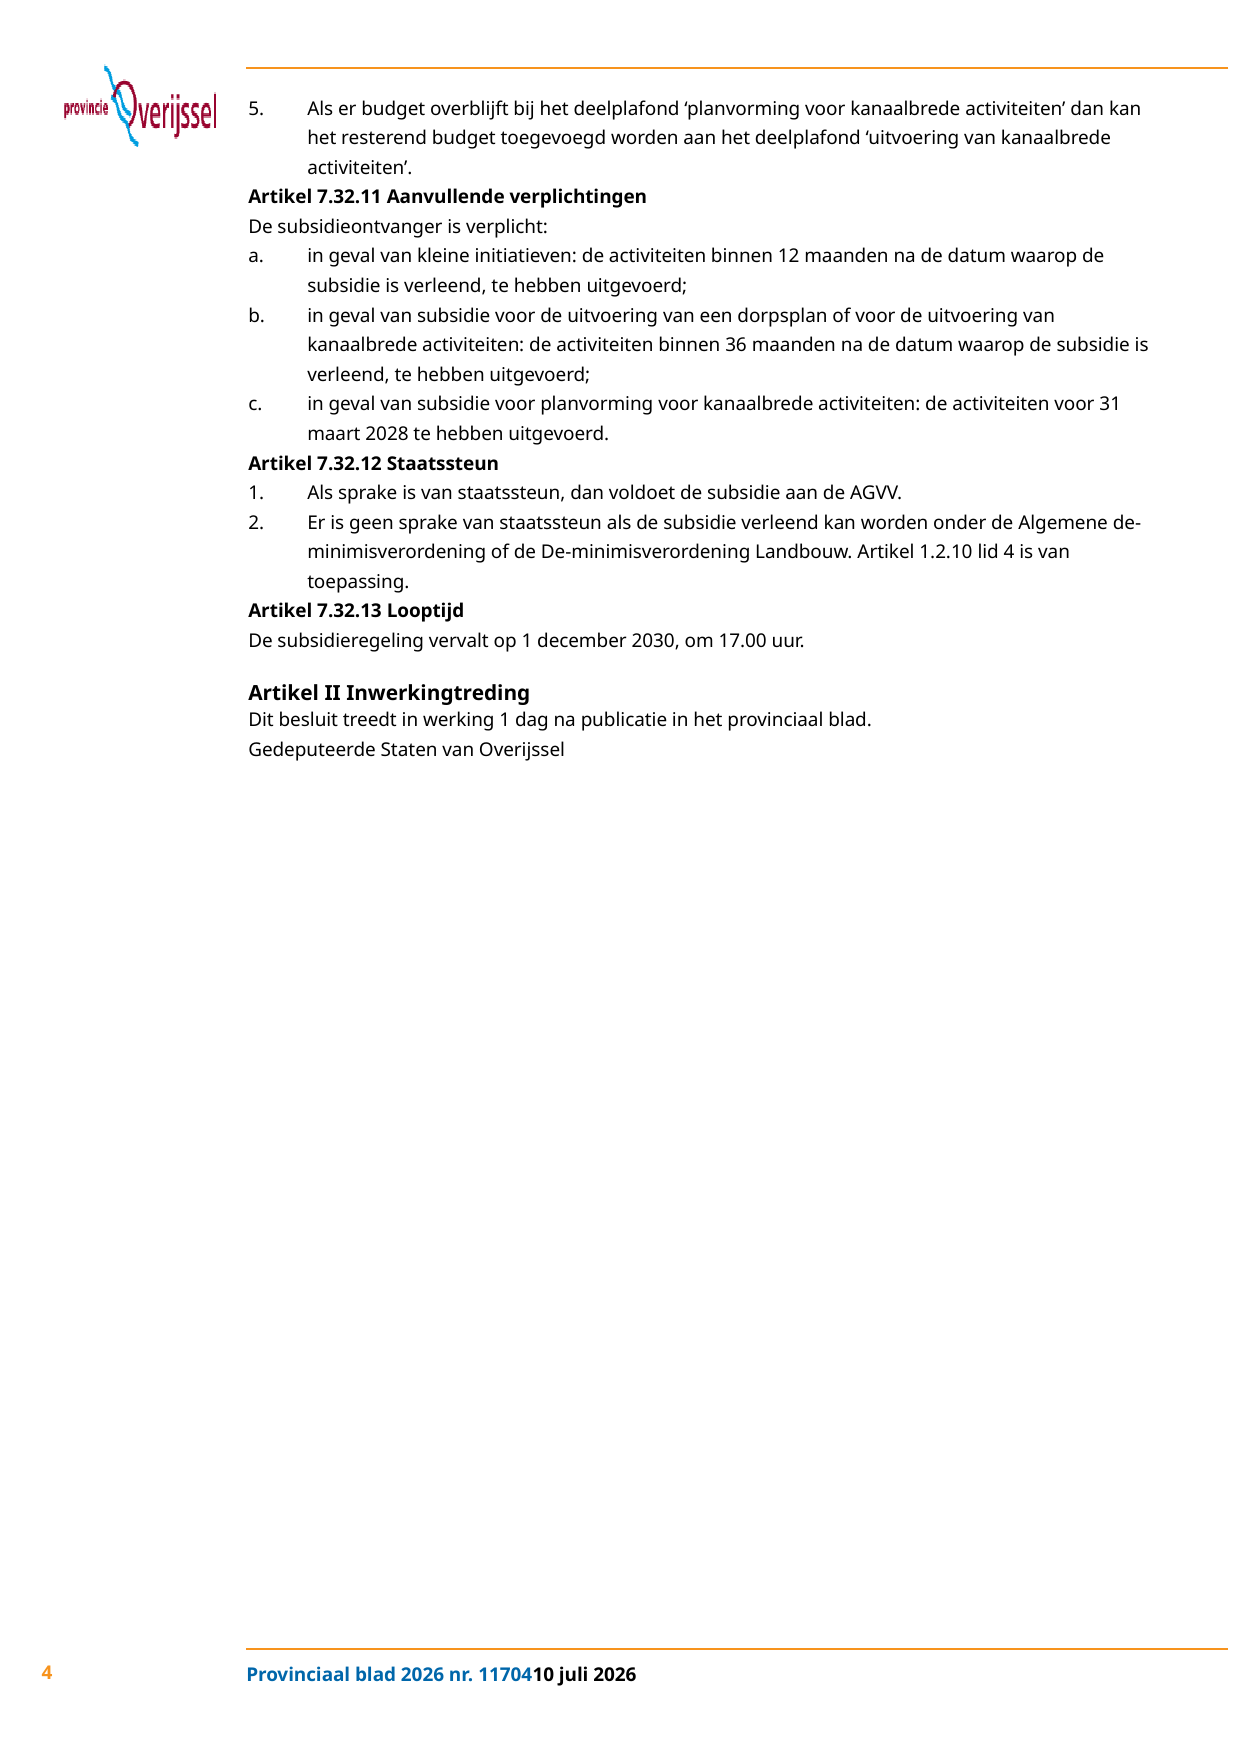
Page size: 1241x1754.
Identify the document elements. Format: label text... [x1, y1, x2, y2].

picture [41, 47, 231, 172]
list in geval van subsidie voor planvorming voor kanaalbrede activiteiten: de activiteiten voor 31 maart 2028 te hebben uitgevoerd. [248, 391, 1152, 446]
text Dit besluit treedt in werking 1 dag na publicatie in het provinciaal blad. [248, 706, 1152, 732]
text Artikel 7.32.13 Looptijd [248, 598, 1152, 623]
list Als er budget overblijft bij het deelplafond ‘planvorming voor kanaalbrede activiteiten’ dan kan het resterend budget toegevoegd worden aan het deelplafond ‘uitvoering van kanaalbrede activiteiten’. [248, 95, 1152, 180]
text Artikel 7.32.12 Staatssteun [248, 450, 1152, 476]
text Artikel II Inwerkingtreding [248, 678, 1152, 706]
text De subsidieregeling vervalt op 1 december 2030, om 17.00 uur. [248, 627, 1152, 653]
text Artikel 7.32.11 Aanvullende verplichtingen [248, 183, 1152, 209]
text De subsidieontvanger is verplicht: [248, 213, 1152, 239]
list Als sprake is van staatssteun, dan voldoet de subsidie aan de AGVV. [248, 479, 1152, 505]
list Er is geen sprake van staatssteun als de subsidie verleend kan worden onder de Algemene de-minimisverordening of de De-minimisverordening Landbouw. Artikel 1.2.10 lid 4 is van toepassing. [248, 509, 1152, 594]
text Gedeputeerde Staten van Overijssel [248, 736, 1152, 761]
list in geval van kleine initiatieven: de activiteiten binnen 12 maanden na de datum waarop de subsidie is verleend, te hebben uitgevoerd; [248, 243, 1152, 298]
list in geval van subsidie voor de uitvoering van een dorpsplan of voor de uitvoering van kanaalbrede activiteiten: de activiteiten binnen 36 maanden na de datum waarop de subsidie is verleend, te hebben uitgevoerd; [248, 302, 1152, 387]
